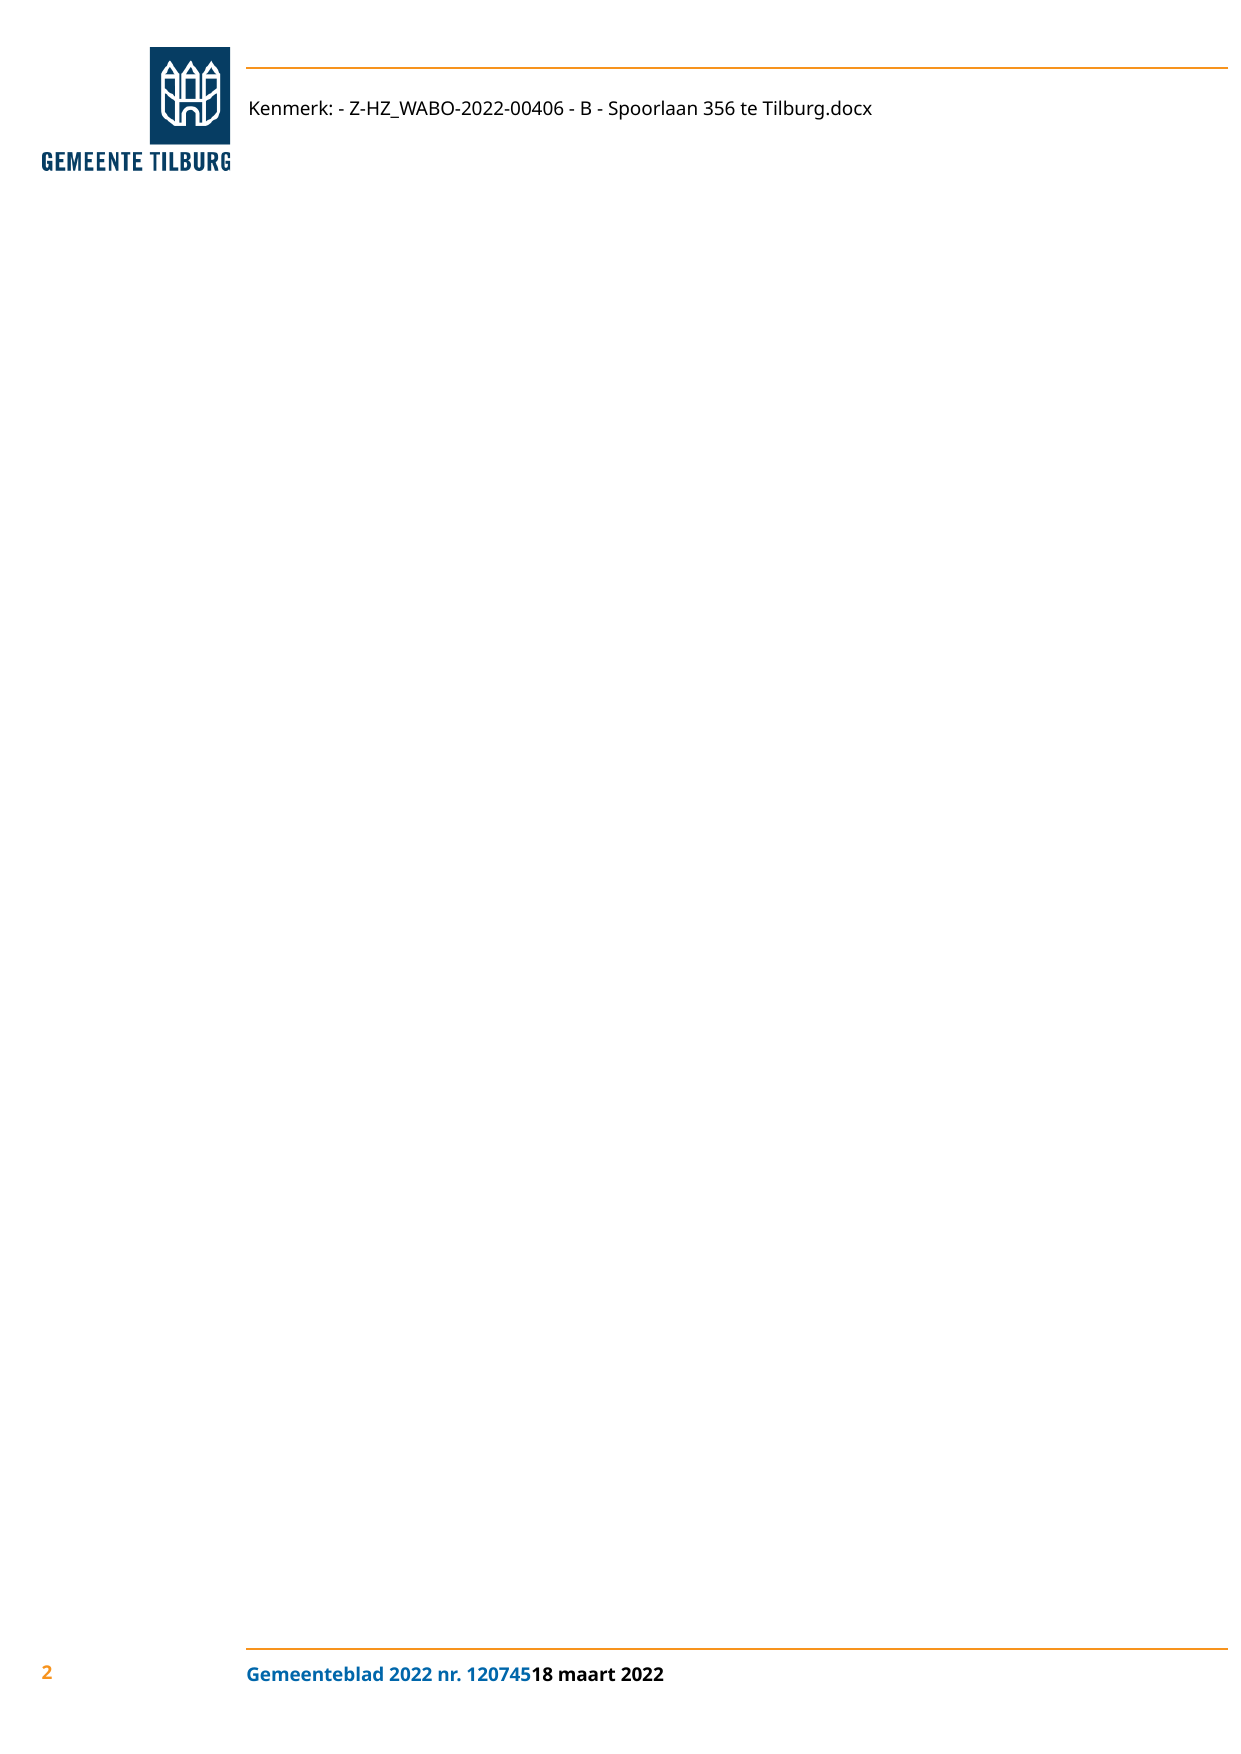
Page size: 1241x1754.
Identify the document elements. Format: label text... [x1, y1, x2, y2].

text Kenmerk: - Z-HZ_WABO-2022-00406 - B - Spoorlaan 356 te Tilburg.docx [248, 95, 1152, 121]
picture [41, 47, 231, 172]
